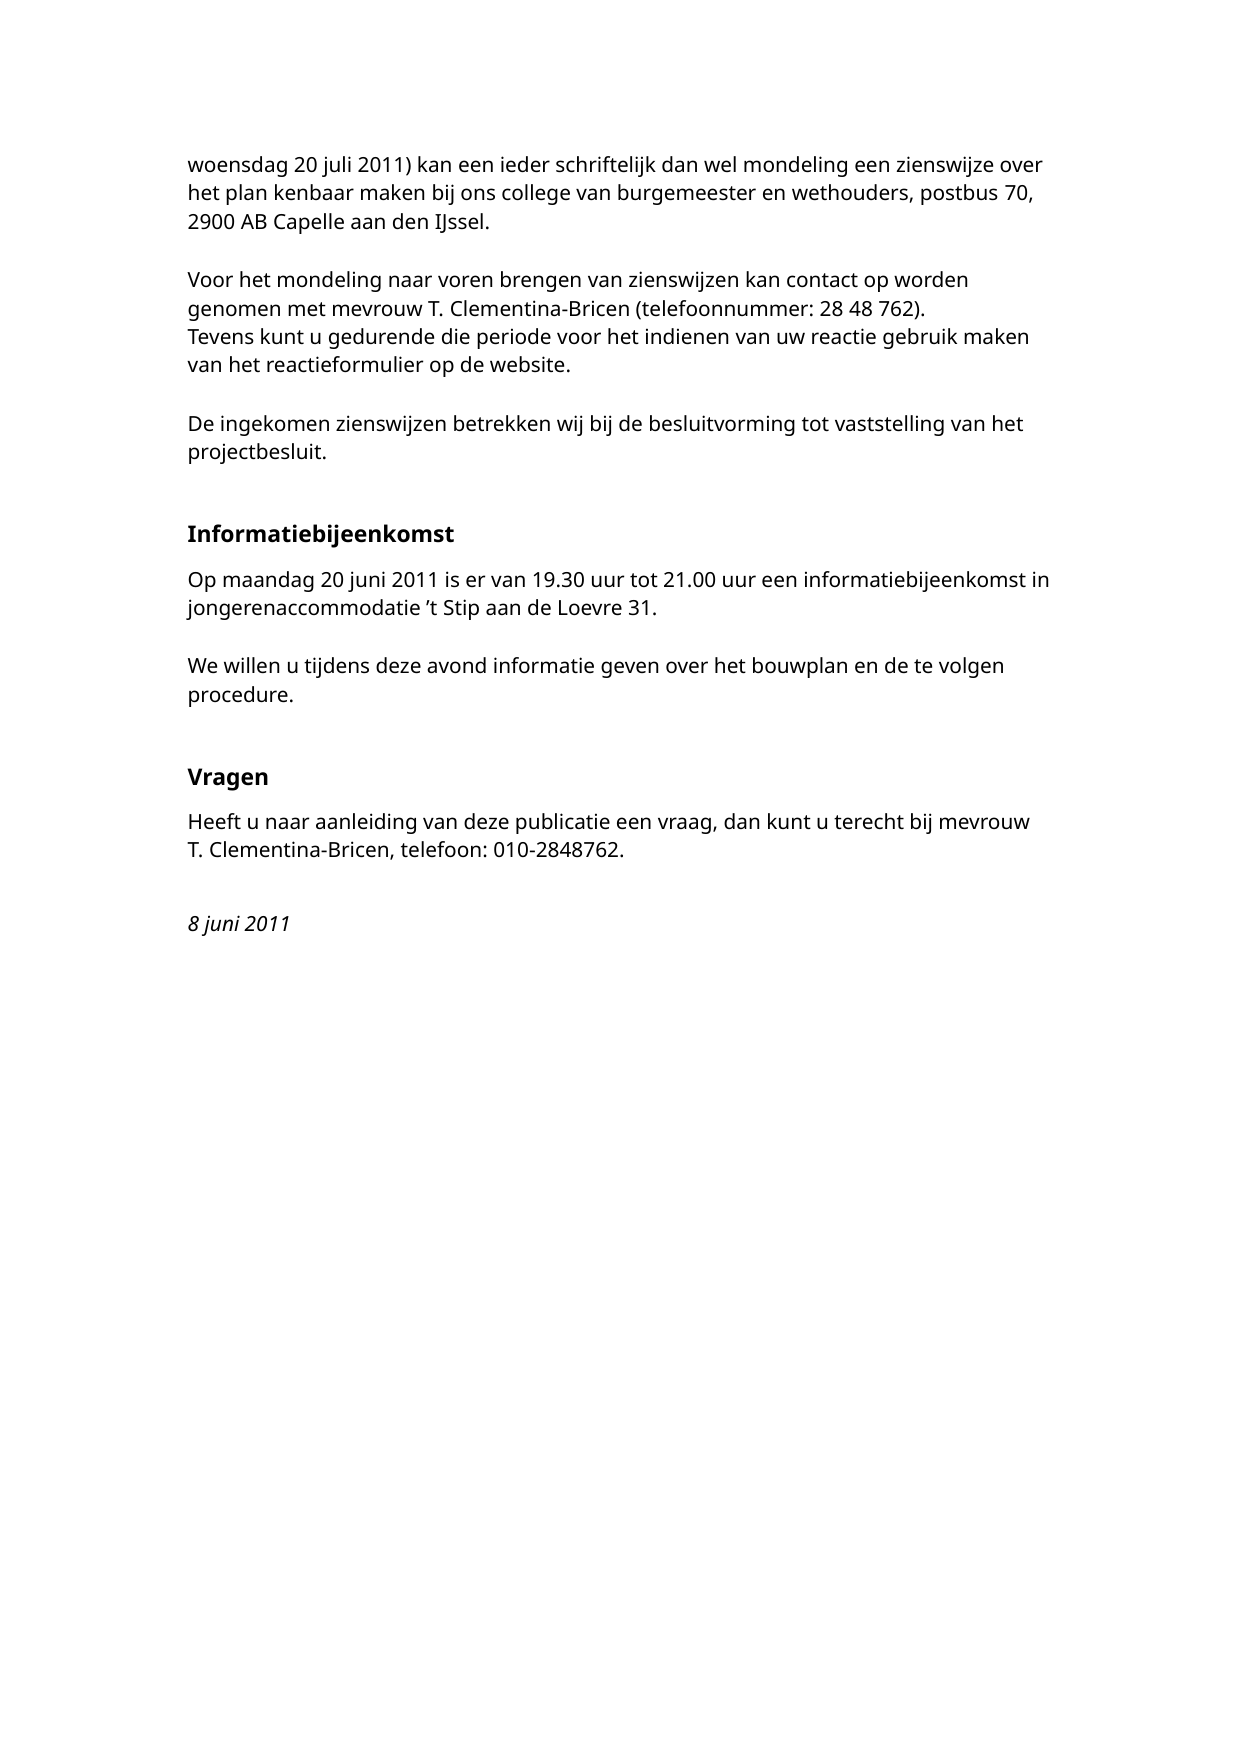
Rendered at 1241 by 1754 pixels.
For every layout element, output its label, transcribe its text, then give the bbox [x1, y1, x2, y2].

text Heeft u naar aanleiding van deze publicatie een vraag, dan kunt u terecht bij mevrouw T. Clementina-Bricen, telefoon: 010-2848762. [187, 807, 1053, 864]
text woensdag 20 juli 2011) kan een ieder schriftelijk dan wel mondeling een zienswijze over het plan kenbaar maken bij ons college van burgemeester en wethouders, postbus 70, 2900 AB Capelle aan den IJssel. [187, 150, 1053, 235]
subtitle Informatiebijeenkomst [187, 518, 1053, 550]
text We willen u tijdens deze avond informatie geven over het bouwplan en de te volgen procedure. [187, 652, 1053, 708]
text Op maandag 20 juni 2011 is er van 19.30 uur tot 21.00 uur een informatiebijeenkomst in jongerenaccommodatie ’t Stip aan de Loevre 31. [187, 565, 1053, 622]
text Tevens kunt u gedurende die periode voor het indienen van uw reactie gebruik maken van het reactieformulier op de website. [187, 322, 1053, 379]
text De ingekomen zienswijzen betrekken wij bij de besluitvorming tot vaststelling van het projectbesluit. [187, 409, 1053, 466]
subtitle Vragen [187, 761, 1053, 792]
text Voor het mondeling naar voren brengen van zienswijzen kan contact op worden genomen met mevrouw T. Clementina-Bricen (telefoonnummer: 28 48 762). [187, 265, 1053, 322]
text 8 juni 2011 [187, 909, 1053, 937]
